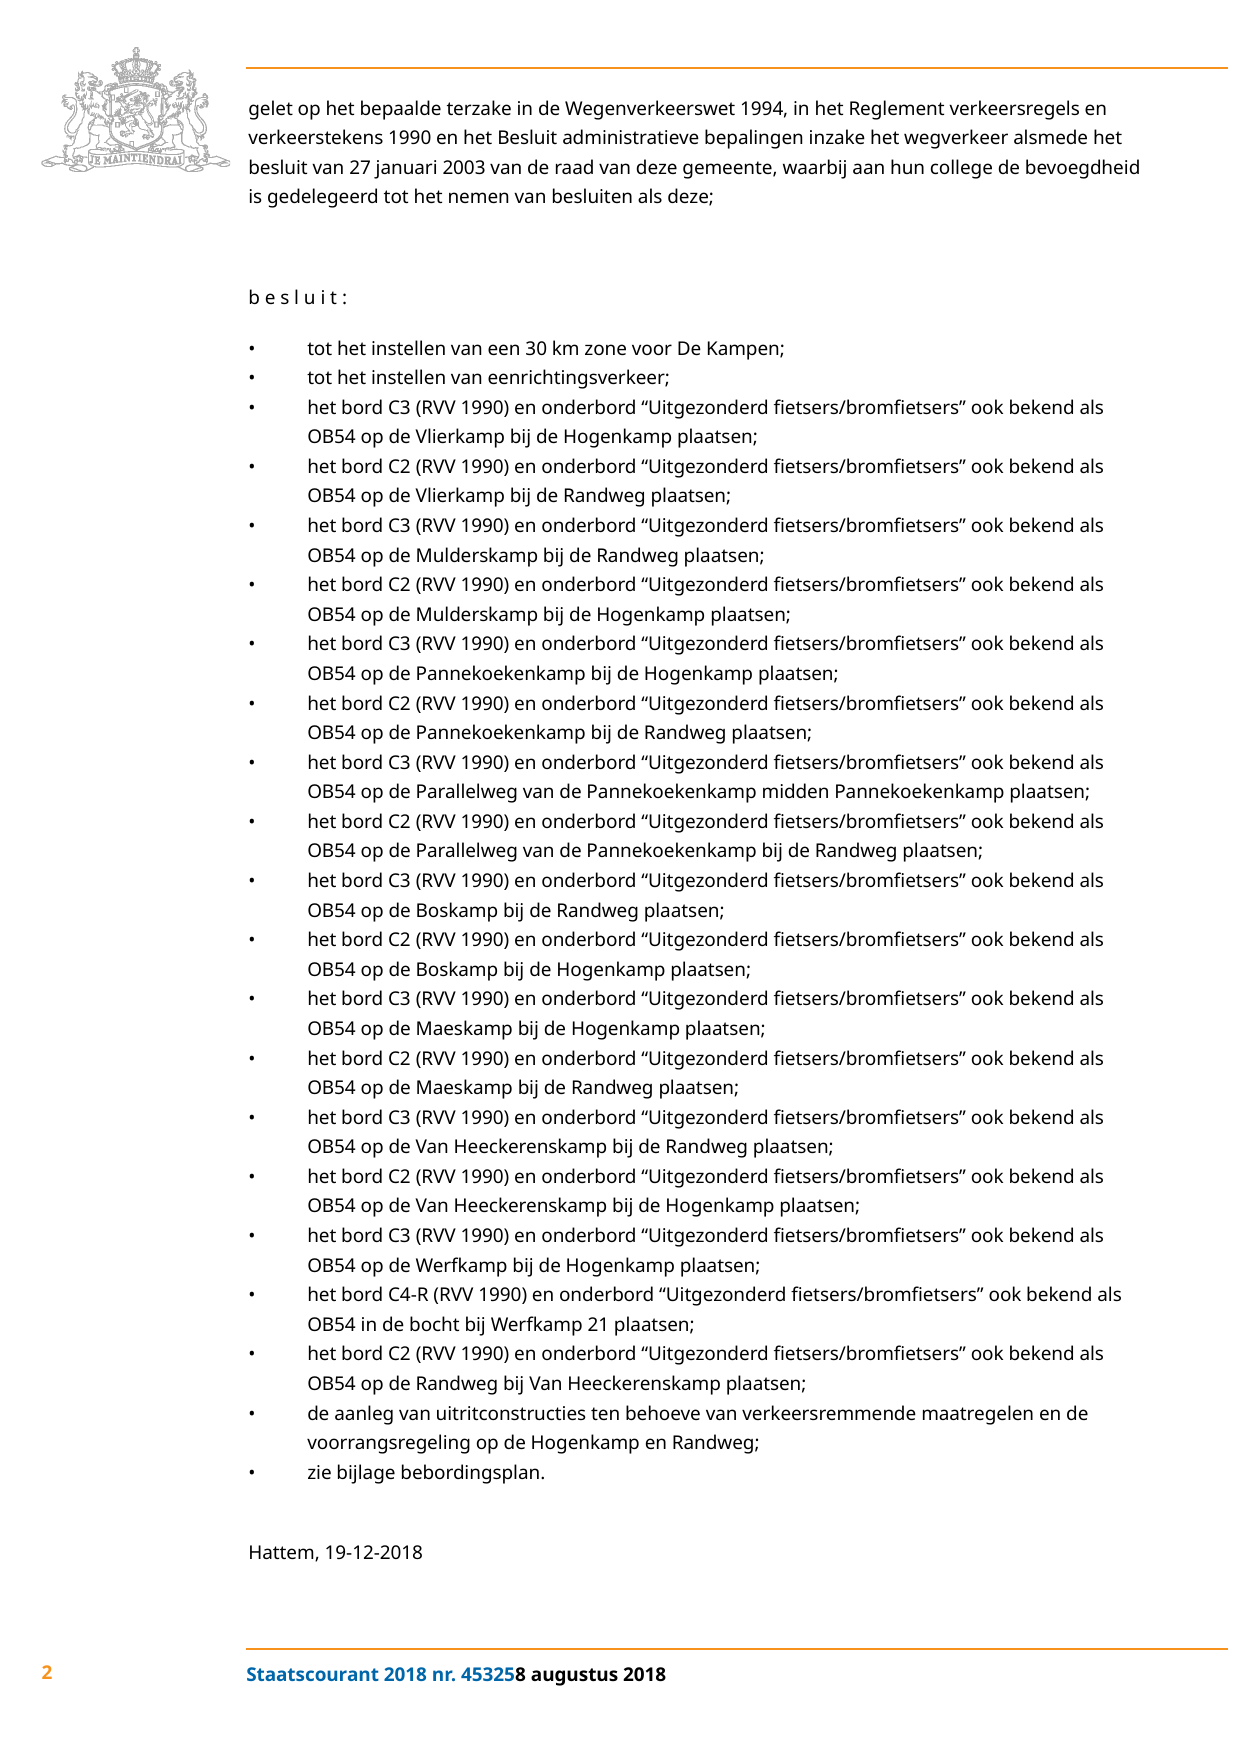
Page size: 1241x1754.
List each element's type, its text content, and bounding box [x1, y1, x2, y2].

list zie bijlage bebordingsplan. [248, 1459, 1152, 1485]
text b e s l u i t : [248, 284, 1152, 310]
list het bord C2 (RVV 1990) en onderbord “Uitgezonderd fietsers/bromfietsers” ook bekend als OB54 op de Van Heeckerenskamp bij de Hogenkamp plaatsen; [248, 1163, 1152, 1218]
list het bord C2 (RVV 1990) en onderbord “Uitgezonderd fietsers/bromfietsers” ook bekend als OB54 op de Parallelweg van de Pannekoekenkamp bij de Randweg plaatsen; [248, 808, 1152, 863]
list het bord C3 (RVV 1990) en onderbord “Uitgezonderd fietsers/bromfietsers” ook bekend als OB54 op de Mulderskamp bij de Randweg plaatsen; [248, 512, 1152, 568]
list het bord C2 (RVV 1990) en onderbord “Uitgezonderd fietsers/bromfietsers” ook bekend als OB54 op de Maeskamp bij de Randweg plaatsen; [248, 1045, 1152, 1100]
picture [41, 47, 231, 172]
list het bord C2 (RVV 1990) en onderbord “Uitgezonderd fietsers/bromfietsers” ook bekend als OB54 op de Vlierkamp bij de Randweg plaatsen; [248, 453, 1152, 508]
text Hattem, 19-12-2018 [248, 1539, 1152, 1565]
list het bord C3 (RVV 1990) en onderbord “Uitgezonderd fietsers/bromfietsers” ook bekend als OB54 op de Pannekoekenkamp bij de Hogenkamp plaatsen; [248, 631, 1152, 686]
list het bord C2 (RVV 1990) en onderbord “Uitgezonderd fietsers/bromfietsers” ook bekend als OB54 op de Pannekoekenkamp bij de Randweg plaatsen; [248, 690, 1152, 745]
list het bord C3 (RVV 1990) en onderbord “Uitgezonderd fietsers/bromfietsers” ook bekend als OB54 op de Vlierkamp bij de Hogenkamp plaatsen; [248, 394, 1152, 449]
text gelet op het bepaalde terzake in de Wegenverkeerswet 1994, in het Reglement verkeersregels en verkeerstekens 1990 en het Besluit administratieve bepalingen inzake het wegverkeer alsmede het besluit van 27 januari 2003 van de raad van deze gemeente, waarbij aan hun college de bevoegdheid is gedelegeerd tot het nemen van besluiten als deze; [248, 95, 1152, 209]
list het bord C2 (RVV 1990) en onderbord “Uitgezonderd fietsers/bromfietsers” ook bekend als OB54 op de Mulderskamp bij de Hogenkamp plaatsen; [248, 571, 1152, 627]
list de aanleg van uitritconstructies ten behoeve van verkeersremmende maatregelen en de voorrangsregeling op de Hogenkamp en Randweg; [248, 1400, 1152, 1455]
list het bord C3 (RVV 1990) en onderbord “Uitgezonderd fietsers/bromfietsers” ook bekend als OB54 op de Maeskamp bij de Hogenkamp plaatsen; [248, 986, 1152, 1041]
list het bord C3 (RVV 1990) en onderbord “Uitgezonderd fietsers/bromfietsers” ook bekend als OB54 op de Werfkamp bij de Hogenkamp plaatsen; [248, 1222, 1152, 1278]
list het bord C3 (RVV 1990) en onderbord “Uitgezonderd fietsers/bromfietsers” ook bekend als OB54 op de Boskamp bij de Randweg plaatsen; [248, 867, 1152, 923]
list het bord C2 (RVV 1990) en onderbord “Uitgezonderd fietsers/bromfietsers” ook bekend als OB54 op de Boskamp bij de Hogenkamp plaatsen; [248, 926, 1152, 982]
list het bord C2 (RVV 1990) en onderbord “Uitgezonderd fietsers/bromfietsers” ook bekend als OB54 op de Randweg bij Van Heeckerenskamp plaatsen; [248, 1341, 1152, 1396]
list tot het instellen van een 30 km zone voor De Kampen; [248, 335, 1152, 361]
list het bord C3 (RVV 1990) en onderbord “Uitgezonderd fietsers/bromfietsers” ook bekend als OB54 op de Parallelweg van de Pannekoekenkamp midden Pannekoekenkamp plaatsen; [248, 749, 1152, 804]
list het bord C4-R (RVV 1990) en onderbord “Uitgezonderd fietsers/bromfietsers” ook bekend als OB54 in de bocht bij Werfkamp 21 plaatsen; [248, 1281, 1152, 1337]
list tot het instellen van eenrichtingsverkeer; [248, 364, 1152, 390]
list het bord C3 (RVV 1990) en onderbord “Uitgezonderd fietsers/bromfietsers” ook bekend als OB54 op de Van Heeckerenskamp bij de Randweg plaatsen; [248, 1104, 1152, 1159]
